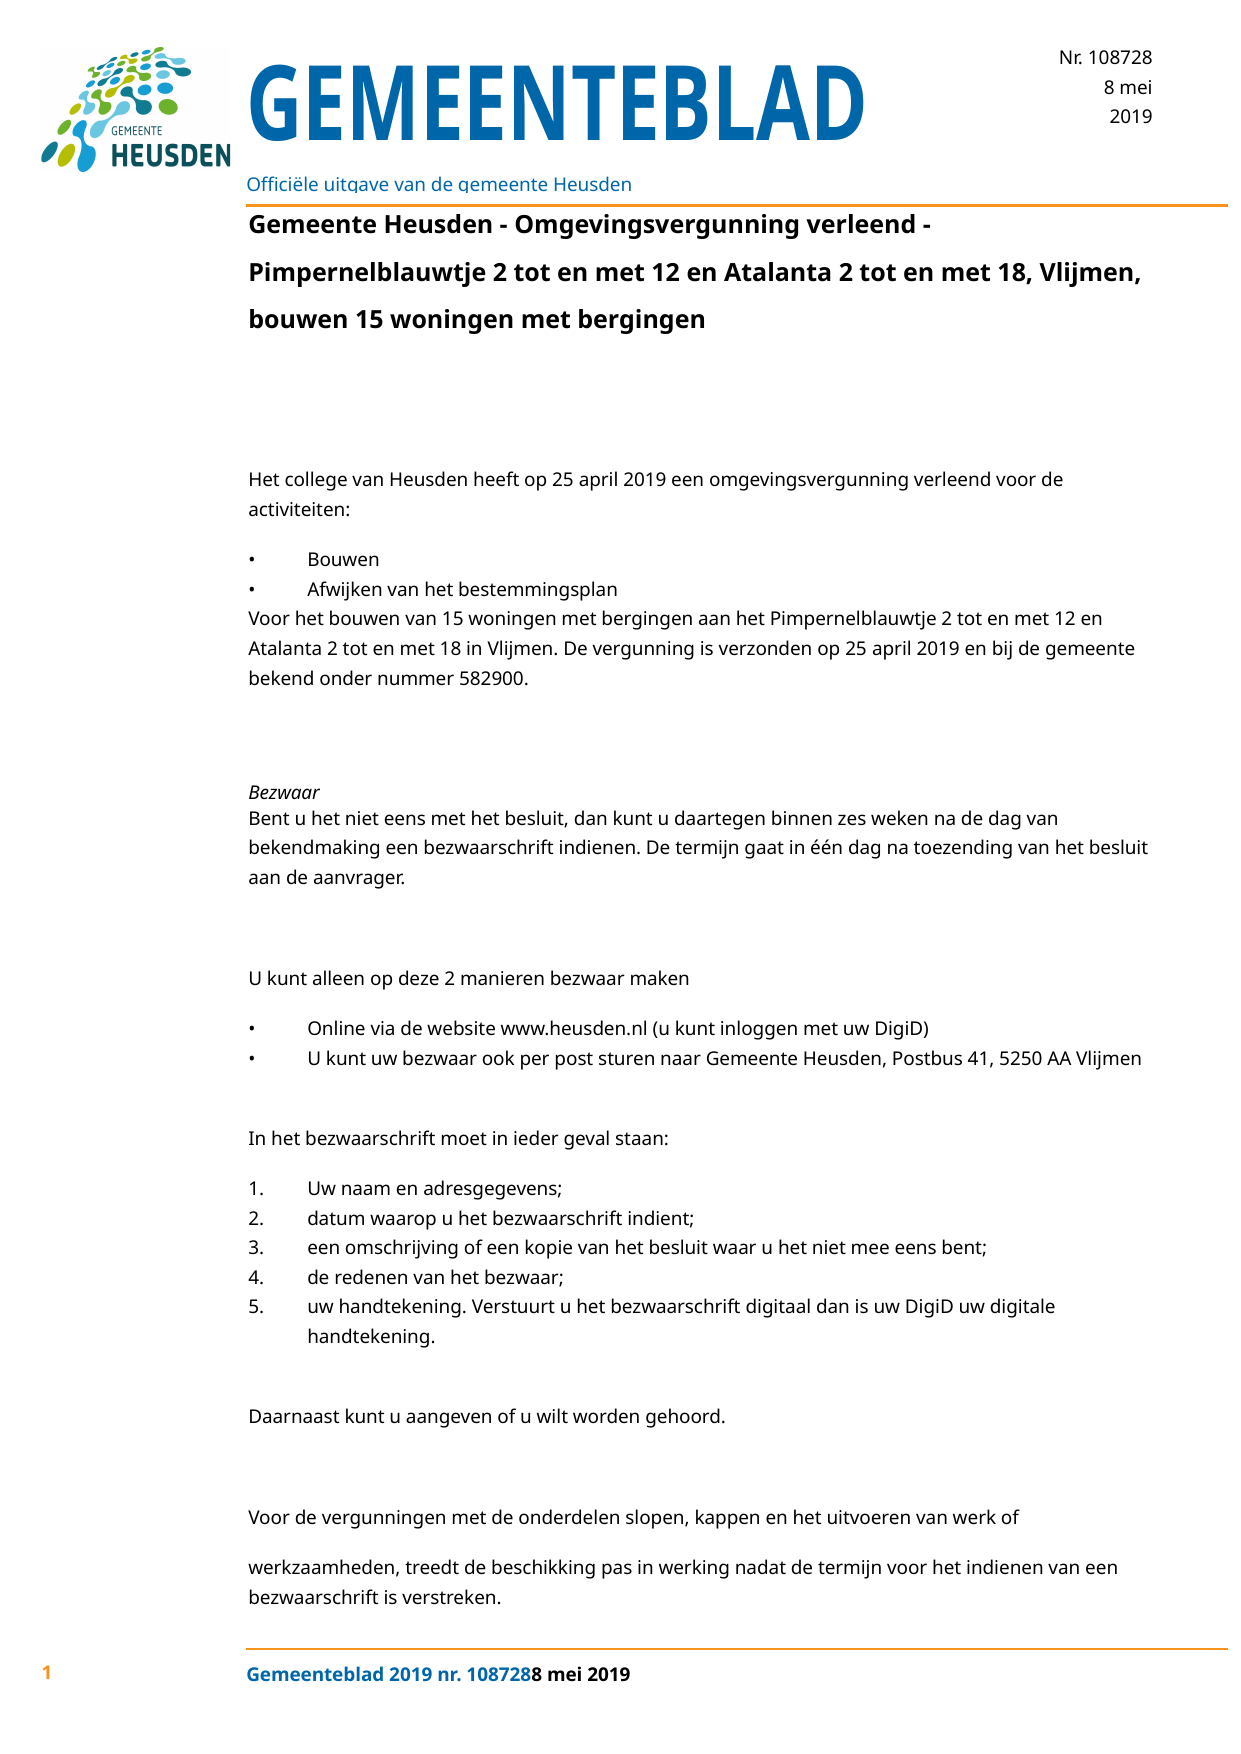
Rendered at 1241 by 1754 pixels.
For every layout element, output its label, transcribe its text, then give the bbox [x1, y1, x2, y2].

text Bezwaar [248, 779, 1152, 805]
text werkzaamheden, treedt de beschikking pas in werking nadat de termijn voor het indienen van een bezwaarschrift is verstreken. [248, 1554, 1152, 1610]
text Het college van Heusden heeft op 25 april 2019 een omgevingsvergunning verleend voor de activiteiten: [248, 466, 1152, 522]
list Bouwen [248, 546, 1152, 572]
list datum waarop u het bezwaarschrift indient; [248, 1205, 1152, 1231]
text Voor de vergunningen met de onderdelen slopen, kappen en het uitvoeren van werk of [248, 1504, 1152, 1530]
text U kunt alleen op deze 2 manieren bezwaar maken [248, 965, 1152, 991]
picture [41, 47, 231, 172]
text Bent u het niet eens met het besluit, dan kunt u daartegen binnen zes weken na de dag van bekendmaking een bezwaarschrift indienen. De termijn gaat in één dag na toezending van het besluit aan de aanvrager. [248, 805, 1152, 890]
text In het bezwaarschrift moet in ieder geval staan: [248, 1125, 1152, 1151]
list U kunt uw bezwaar ook per post sturen naar Gemeente Heusden, Postbus 41, 5250 AA Vlijmen [248, 1045, 1152, 1071]
list uw handtekening. Verstuurt u het bezwaarschrift digitaal dan is uw DigiD uw digitale handtekening. [248, 1293, 1152, 1349]
list Uw naam en adresgegevens; [248, 1175, 1152, 1201]
list de redenen van het bezwaar; [248, 1264, 1152, 1290]
text Voor het bouwen van 15 woningen met bergingen aan het Pimpernelblauwtje 2 tot en met 12 en Atalanta 2 tot en met 18 in Vlijmen. De vergunning is verzonden op 25 april 2019 en bij de gemeente bekend onder nummer 582900. [248, 606, 1152, 690]
list een omschrijving of een kopie van het besluit waar u het niet mee eens bent; [248, 1234, 1152, 1260]
list Online via de website www.heusden.nl (u kunt inloggen met uw DigiD) [248, 1015, 1152, 1041]
list Afwijken van het bestemmingsplan [248, 576, 1152, 602]
text Daarnaast kunt u aangeven of u wilt worden gehoord. [248, 1403, 1152, 1429]
text Gemeente Heusden - Omgevingsvergunning verleend - Pimpernelblauwtje 2 tot en met 12 en Atalanta 2 tot en met 18, Vlijmen, bouwen 15 woningen met bergingen [248, 207, 1152, 336]
